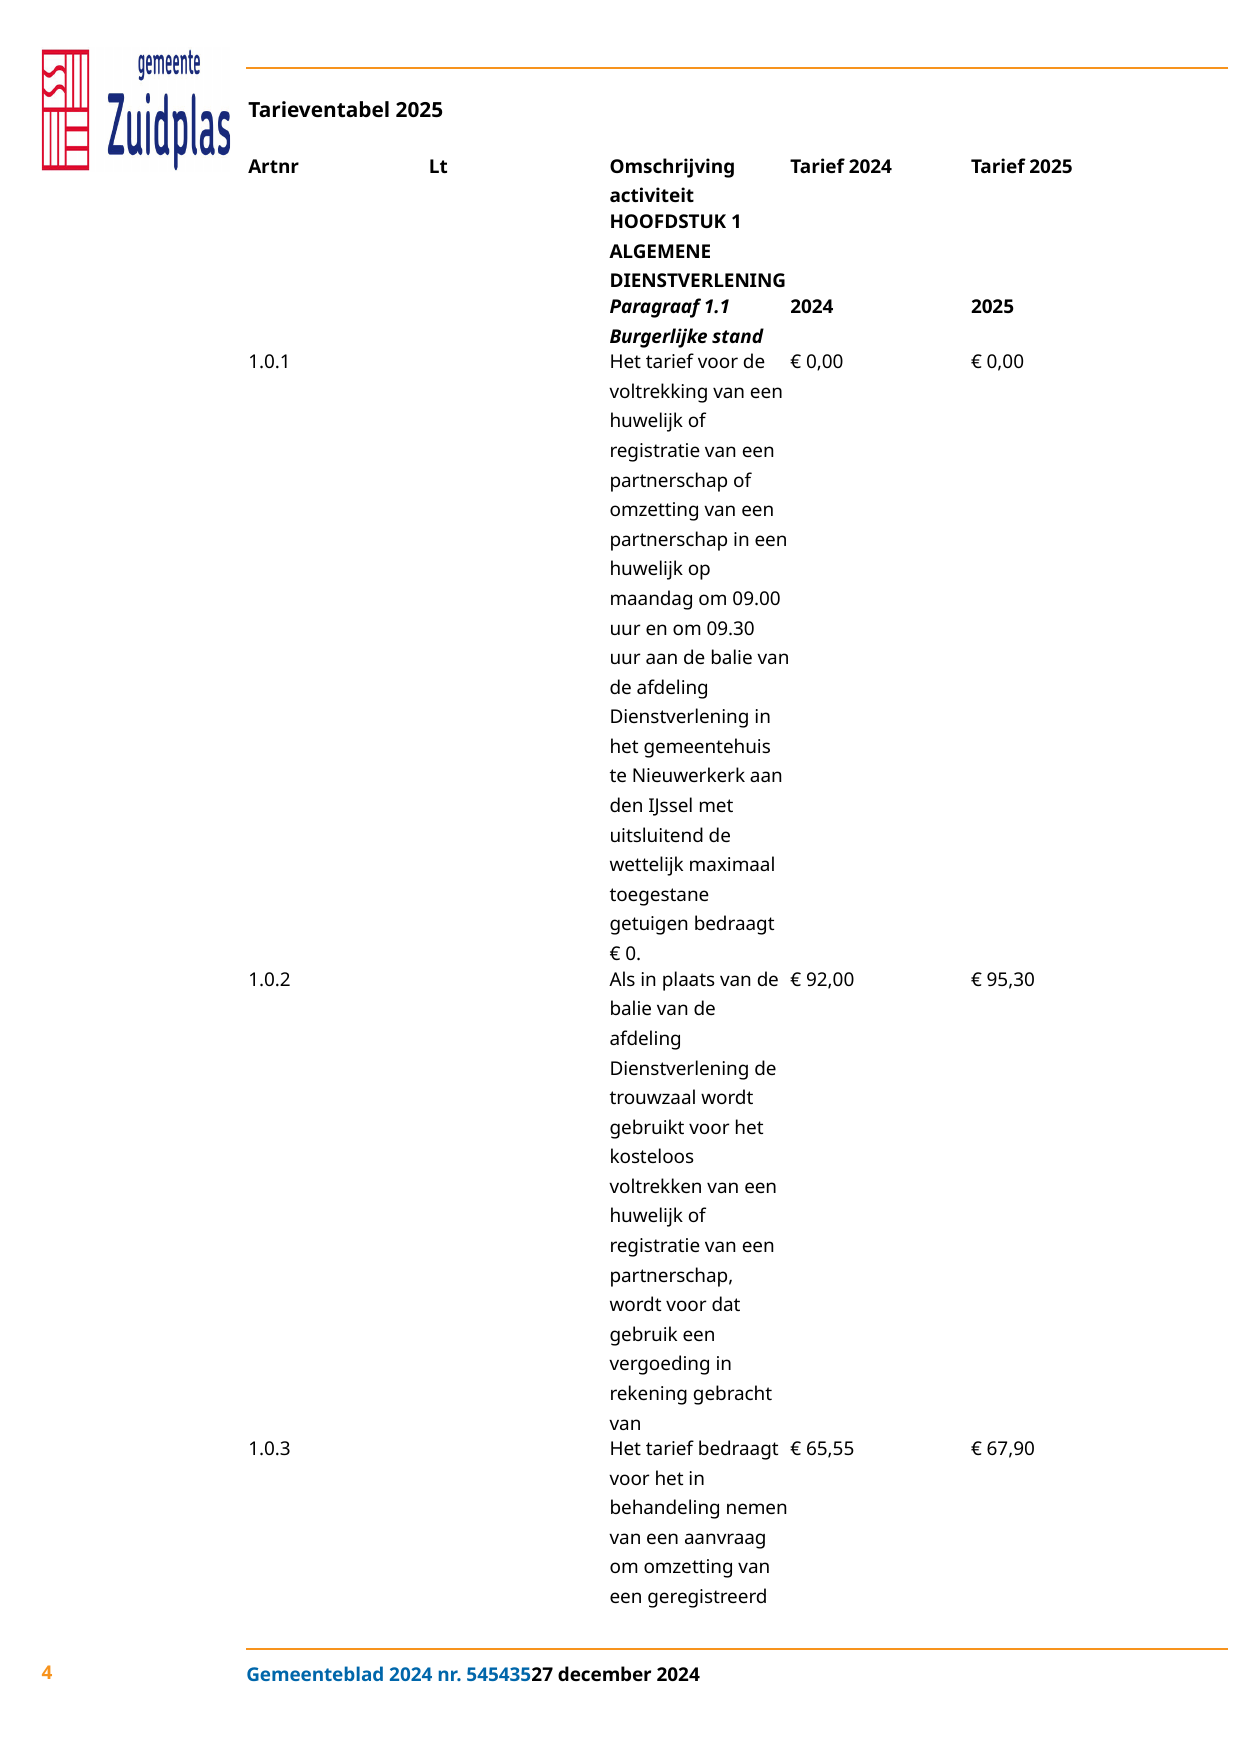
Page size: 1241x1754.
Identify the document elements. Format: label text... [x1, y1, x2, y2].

text Tarieventabel 2025 [248, 95, 1152, 123]
table_cell [429, 349, 609, 966]
table_cell [790, 208, 971, 293]
table_cell Paragraaf 1.1 Burgerlijke stand [609, 293, 790, 348]
picture [41, 47, 231, 172]
table_cell Het tarief voor de voltrekking van een huwelijk of registratie van een partnerschap of omzetting van een partnerschap in een huwelijk op maandag om 09.00 uur en om 09.30 uur aan de balie van de afdeling Dienstverlening in het gemeentehuis te Nieuwerkerk aan den IJssel met uitsluitend de wettelijk maximaal toegestane getuigen bedraagt € 0. [609, 349, 790, 966]
table_cell HOOFDSTUK 1 ALGEMENE DIENSTVERLENING [609, 208, 790, 293]
table_cell Als in plaats van de balie van de afdeling Dienstverlening de trouwzaal wordt gebruikt voor het kosteloos voltrekken van een huwelijk of registratie van een partnerschap, wordt voor dat gebruik een vergoeding in rekening gebracht van [609, 966, 790, 1435]
table_header Omschrijving activiteit [609, 153, 790, 208]
table_cell 2025 [971, 293, 1152, 348]
table_cell [429, 966, 609, 1435]
table_cell [429, 1435, 609, 1609]
table_cell € 67,90 [971, 1435, 1152, 1609]
table_header Artnr [248, 153, 429, 208]
table_cell € 0,00 [971, 349, 1152, 966]
table_cell [429, 293, 609, 348]
table_cell [248, 208, 429, 293]
table_cell 1.0.3 [248, 1435, 429, 1609]
table_cell € 92,00 [790, 966, 971, 1435]
table_cell 1.0.2 [248, 966, 429, 1435]
table_cell € 95,30 [971, 966, 1152, 1435]
table_cell 2024 [790, 293, 971, 348]
table_header Tarief 2025 [971, 153, 1152, 208]
table_header Tarief 2024 [790, 153, 971, 208]
table_header Lt [429, 153, 609, 208]
table_cell [429, 208, 609, 293]
table_cell € 65,55 [790, 1435, 971, 1609]
table_cell € 0,00 [790, 349, 971, 966]
table_cell [971, 208, 1152, 293]
table_cell Het tarief bedraagt voor het in behandeling nemen van een aanvraag om omzetting van een geregistreerd [609, 1435, 790, 1609]
table_cell 1.0.1 [248, 349, 429, 966]
table_cell [248, 293, 429, 348]
